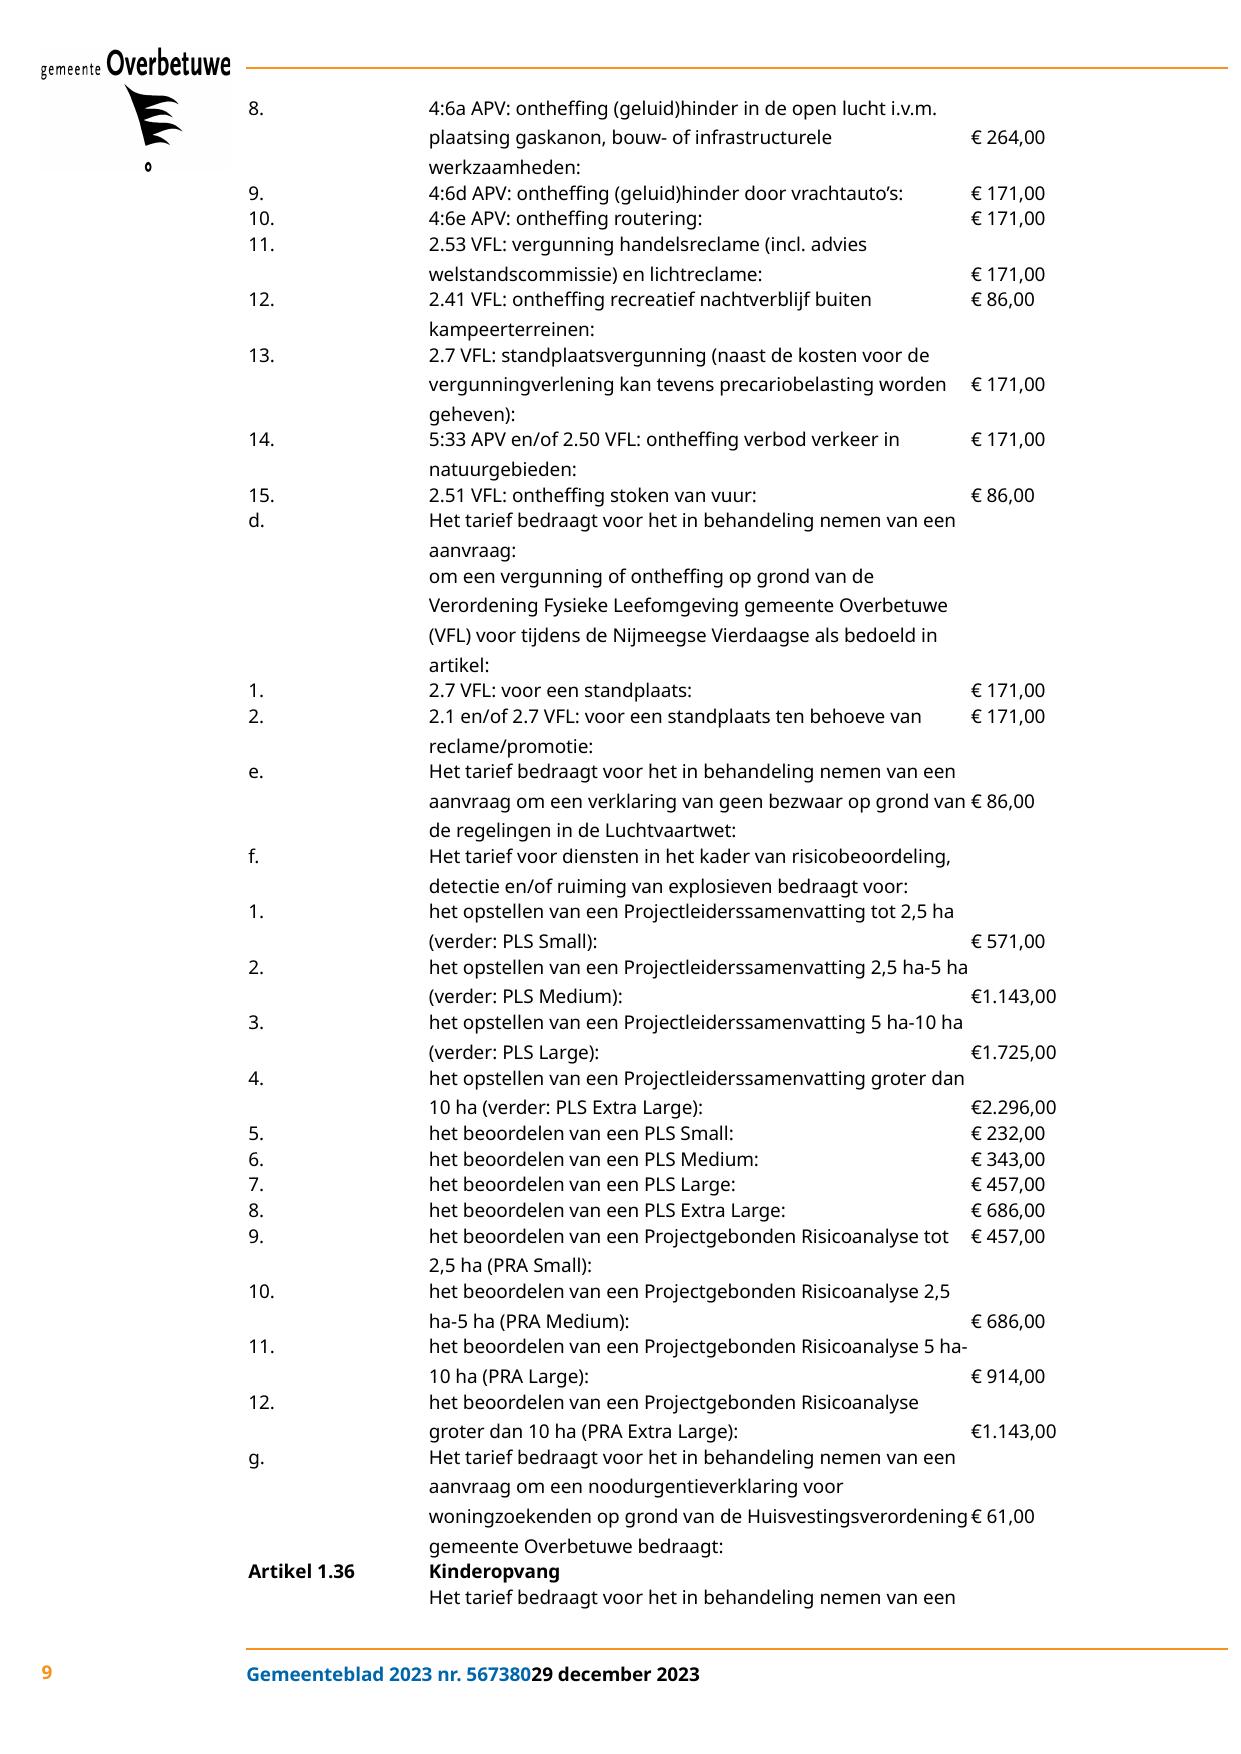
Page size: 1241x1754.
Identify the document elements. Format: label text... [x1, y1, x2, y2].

table_cell het beoordelen van een PLS Large: [429, 1171, 971, 1197]
table_cell het opstellen van een Projectleiderssamenvatting tot 2,5 ha (verder: PLS Small): [429, 899, 971, 954]
table_cell €1.143,00 [971, 954, 1152, 1009]
table_cell 2.7 VFL: voor een standplaats: [429, 678, 971, 703]
table_cell € 86,00 [971, 482, 1152, 508]
table_cell € 171,00 [971, 703, 1152, 758]
table_cell d. [248, 508, 429, 563]
table_cell 7. [248, 1171, 429, 1197]
table_cell Het tarief voor diensten in het kader van risicobeoordeling, detectie en/of ruiming van explosieven bedraagt voor: [429, 844, 971, 899]
table_cell het beoordelen van een PLS Extra Large: [429, 1197, 971, 1223]
table_cell 15. [248, 482, 429, 508]
table_cell 3. [248, 1009, 429, 1065]
table_cell [971, 1584, 1152, 1610]
table_cell het beoordelen van een Projectgebonden Risicoanalyse groter dan 10 ha (PRA Extra Large): [429, 1389, 971, 1444]
table_cell 2.51 VFL: ontheffing stoken van vuur: [429, 482, 971, 508]
table_cell € 914,00 [971, 1334, 1152, 1389]
table_cell het opstellen van een Projectleiderssamenvatting groter dan 10 ha (verder: PLS Extra Large): [429, 1065, 971, 1120]
table_cell €1.143,00 [971, 1389, 1152, 1444]
table_cell 11. [248, 231, 429, 286]
table_cell Het tarief bedraagt voor het in behandeling nemen van een aanvraag: [429, 508, 971, 563]
table_cell 4:6a APV: ontheffing (geluid)hinder in de open lucht i.v.m. plaatsing gaskanon, bouw- of infrastructurele werkzaamheden: [429, 95, 971, 180]
table_cell 2. [248, 703, 429, 758]
table_cell 8. [248, 95, 429, 180]
table_cell 12. [248, 286, 429, 342]
table_cell het beoordelen van een Projectgebonden Risicoanalyse 2,5 ha-5 ha (PRA Medium): [429, 1278, 971, 1333]
table_cell €1.725,00 [971, 1009, 1152, 1065]
table_cell [971, 563, 1152, 677]
table_cell € 686,00 [971, 1197, 1152, 1223]
table_cell Het tarief bedraagt voor het in behandeling nemen van een [429, 1584, 971, 1610]
table_cell € 171,00 [971, 342, 1152, 427]
table_cell € 264,00 [971, 95, 1152, 180]
table_cell € 457,00 [971, 1223, 1152, 1278]
table_cell € 686,00 [971, 1278, 1152, 1333]
table_cell het opstellen van een Projectleiderssamenvatting 2,5 ha-5 ha (verder: PLS Medium): [429, 954, 971, 1009]
table_cell € 86,00 [971, 286, 1152, 342]
table_cell € 61,00 [971, 1444, 1152, 1559]
table_cell 6. [248, 1146, 429, 1171]
table_cell € 171,00 [971, 231, 1152, 286]
table_cell [971, 508, 1152, 563]
table_cell 5:33 APV en/of 2.50 VFL: ontheffing verbod verkeer in natuurgebieden: [429, 427, 971, 482]
table_cell € 171,00 [971, 180, 1152, 205]
table_cell € 232,00 [971, 1120, 1152, 1146]
table_cell € 457,00 [971, 1171, 1152, 1197]
table_cell g. [248, 1444, 429, 1559]
table_cell 9. [248, 1223, 429, 1278]
table_cell € 171,00 [971, 678, 1152, 703]
table_cell 11. [248, 1334, 429, 1389]
table_cell 1. [248, 678, 429, 703]
table_cell € 171,00 [971, 205, 1152, 231]
table_cell €2.296,00 [971, 1065, 1152, 1120]
table_cell € 343,00 [971, 1146, 1152, 1171]
table_cell e. [248, 759, 429, 843]
table_cell [971, 1559, 1152, 1584]
table_cell 13. [248, 342, 429, 427]
table_cell 1. [248, 899, 429, 954]
table_cell € 86,00 [971, 759, 1152, 843]
table_cell het beoordelen van een PLS Medium: [429, 1146, 971, 1171]
table_cell Het tarief bedraagt voor het in behandeling nemen van een aanvraag om een noodurgentieverklaring voor woningzoekenden op grond van de Huisvestingsverordening gemeente Overbetuwe bedraagt: [429, 1444, 971, 1559]
table_cell 2.53 VFL: vergunning handelsreclame (incl. advies welstandscommissie) en lichtreclame: [429, 231, 971, 286]
table_cell [971, 844, 1152, 899]
table_cell Kinderopvang [429, 1559, 971, 1584]
table_cell 12. [248, 1389, 429, 1444]
table_cell 4:6d APV: ontheffing (geluid)hinder door vrachtauto’s: [429, 180, 971, 205]
table_cell het beoordelen van een Projectgebonden Risicoanalyse tot 2,5 ha (PRA Small): [429, 1223, 971, 1278]
table_cell 8. [248, 1197, 429, 1223]
table_cell het opstellen van een Projectleiderssamenvatting 5 ha-10 ha (verder: PLS Large): [429, 1009, 971, 1065]
table_cell het beoordelen van een Projectgebonden Risicoanalyse 5 ha-10 ha (PRA Large): [429, 1334, 971, 1389]
table_cell 2. [248, 954, 429, 1009]
table_cell 2.7 VFL: standplaatsvergunning (naast de kosten voor de vergunningverlening kan tevens precariobelasting worden geheven): [429, 342, 971, 427]
table_cell Artikel 1.36 [248, 1559, 429, 1584]
table_cell € 571,00 [971, 899, 1152, 954]
table_cell f. [248, 844, 429, 899]
picture [41, 47, 231, 172]
table_cell 10. [248, 205, 429, 231]
table_cell Het tarief bedraagt voor het in behandeling nemen van een aanvraag om een verklaring van geen bezwaar op grond van de regelingen in de Luchtvaartwet: [429, 759, 971, 843]
table_cell 2.41 VFL: ontheffing recreatief nachtverblijf buiten kampeerterreinen: [429, 286, 971, 342]
table_cell het beoordelen van een PLS Small: [429, 1120, 971, 1146]
table_cell om een vergunning of ontheffing op grond van de Verordening Fysieke Leefomgeving gemeente Overbetuwe (VFL) voor tijdens de Nijmeegse Vierdaagse als bedoeld in artikel: [429, 563, 971, 677]
table_cell 5. [248, 1120, 429, 1146]
table_cell [248, 1584, 429, 1610]
table_cell 14. [248, 427, 429, 482]
table_cell 4. [248, 1065, 429, 1120]
table_cell 2.1 en/of 2.7 VFL: voor een standplaats ten behoeve van reclame/promotie: [429, 703, 971, 758]
table_cell [248, 563, 429, 677]
table_cell 9. [248, 180, 429, 205]
table_cell 4:6e APV: ontheffing routering: [429, 205, 971, 231]
table_cell € 171,00 [971, 427, 1152, 482]
table_cell 10. [248, 1278, 429, 1333]
